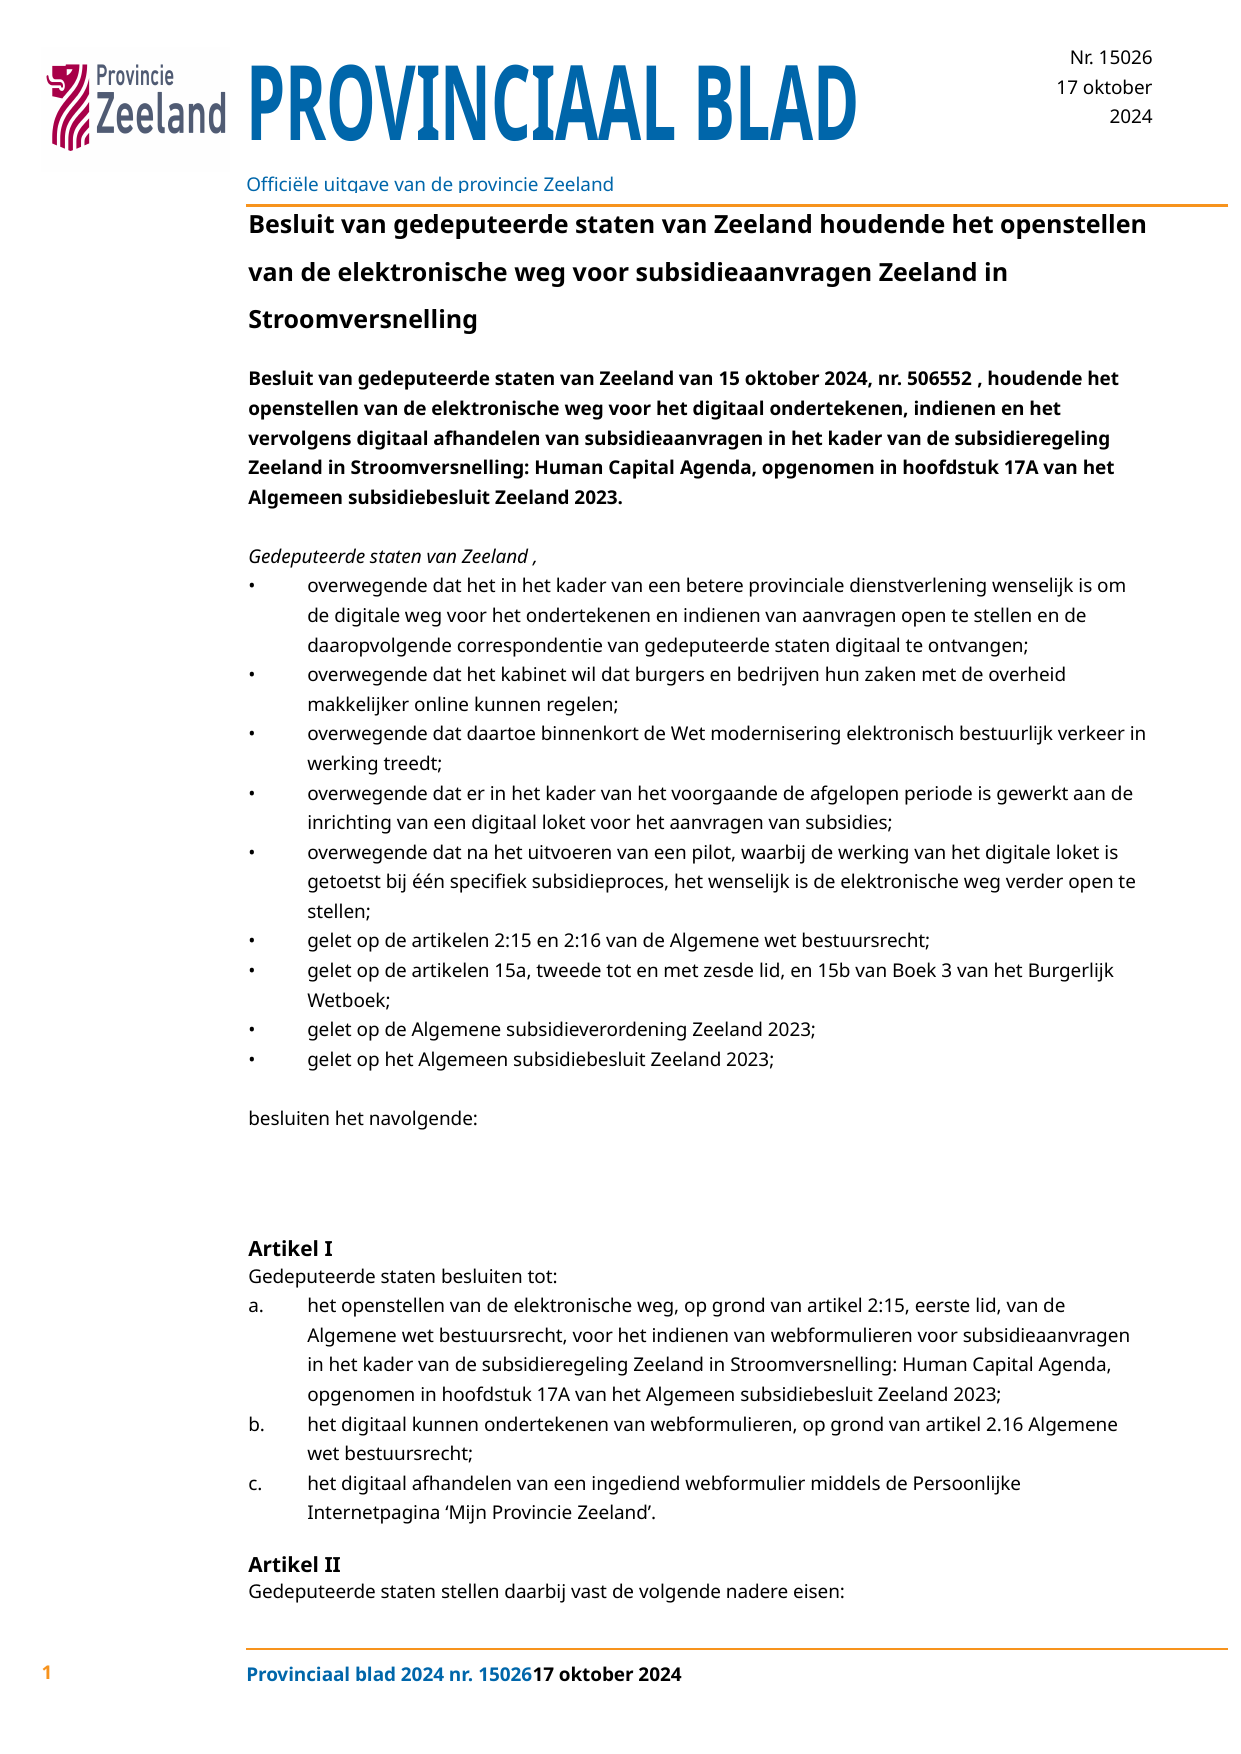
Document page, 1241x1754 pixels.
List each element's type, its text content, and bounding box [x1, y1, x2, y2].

list overwegende dat daartoe binnenkort de Wet modernisering elektronisch bestuurlijk verkeer in werking treedt; [248, 721, 1152, 776]
list gelet op de artikelen 2:15 en 2:16 van de Algemene wet bestuursrecht; [248, 928, 1152, 953]
text Besluit van gedeputeerde staten van Zeeland houdende het openstellen van de elektronische weg voor subsidieaanvragen Zeeland in Stroomversnelling [248, 207, 1152, 336]
picture [41, 47, 231, 172]
text Gedeputeerde staten besluiten tot: [248, 1263, 1152, 1288]
list overwegende dat na het uitvoeren van een pilot, waarbij de werking van het digitale loket is getoetst bij één specifiek subsidieproces, het wenselijk is de elektronische weg verder open te stellen; [248, 839, 1152, 924]
list het digitaal afhandelen van een ingediend webformulier middels de Persoonlijke Internetpagina ‘Mijn Provincie Zeeland’. [248, 1470, 1152, 1525]
list overwegende dat het kabinet wil dat burgers en bedrijven hun zaken met de overheid makkelijker online kunnen regelen; [248, 661, 1152, 717]
text Gedeputeerde staten van Zeeland , [248, 543, 1152, 569]
text Besluit van gedeputeerde staten van Zeeland van 15 oktober 2024, nr. 506552 , houdende het openstellen van de elektronische weg voor het digitaal ondertekenen, indienen en het vervolgens digitaal afhandelen van subsidieaanvragen in het kader van de subsidieregeling Zeeland in Stroomversnelling: Human Capital Agenda, opgenomen in hoofdstuk 17A van het Algemeen subsidiebesluit Zeeland 2023. [248, 366, 1152, 509]
text Artikel II [248, 1550, 1152, 1578]
text besluiten het navolgende: [248, 1105, 1152, 1131]
text Artikel I [248, 1234, 1152, 1263]
text Gedeputeerde staten stellen daarbij vast de volgende nadere eisen: [248, 1578, 1152, 1604]
list overwegende dat er in het kader van het voorgaande de afgelopen periode is gewerkt aan de inrichting van een digitaal loket voor het aanvragen van subsidies; [248, 780, 1152, 835]
list overwegende dat het in het kader van een betere provinciale dienstverlening wenselijk is om de digitale weg voor het ondertekenen en indienen van aanvragen open te stellen en de daaropvolgende correspondentie van gedeputeerde staten digitaal te ontvangen; [248, 573, 1152, 657]
list gelet op het Algemeen subsidiebesluit Zeeland 2023; [248, 1046, 1152, 1072]
list het openstellen van de elektronische weg, op grond van artikel 2:15, eerste lid, van de Algemene wet bestuursrecht, voor het indienen van webformulieren voor subsidieaanvragen in het kader van de subsidieregeling Zeeland in Stroomversnelling: Human Capital Agenda, opgenomen in hoofdstuk 17A van het Algemeen subsidiebesluit Zeeland 2023; [248, 1292, 1152, 1407]
list gelet op de artikelen 15a, tweede tot en met zesde lid, en 15b van Boek 3 van het Burgerlijk Wetboek; [248, 957, 1152, 1012]
list het digitaal kunnen ondertekenen van webformulieren, op grond van artikel 2.16 Algemene wet bestuursrecht; [248, 1411, 1152, 1466]
list gelet op de Algemene subsidieverordening Zeeland 2023; [248, 1016, 1152, 1042]
